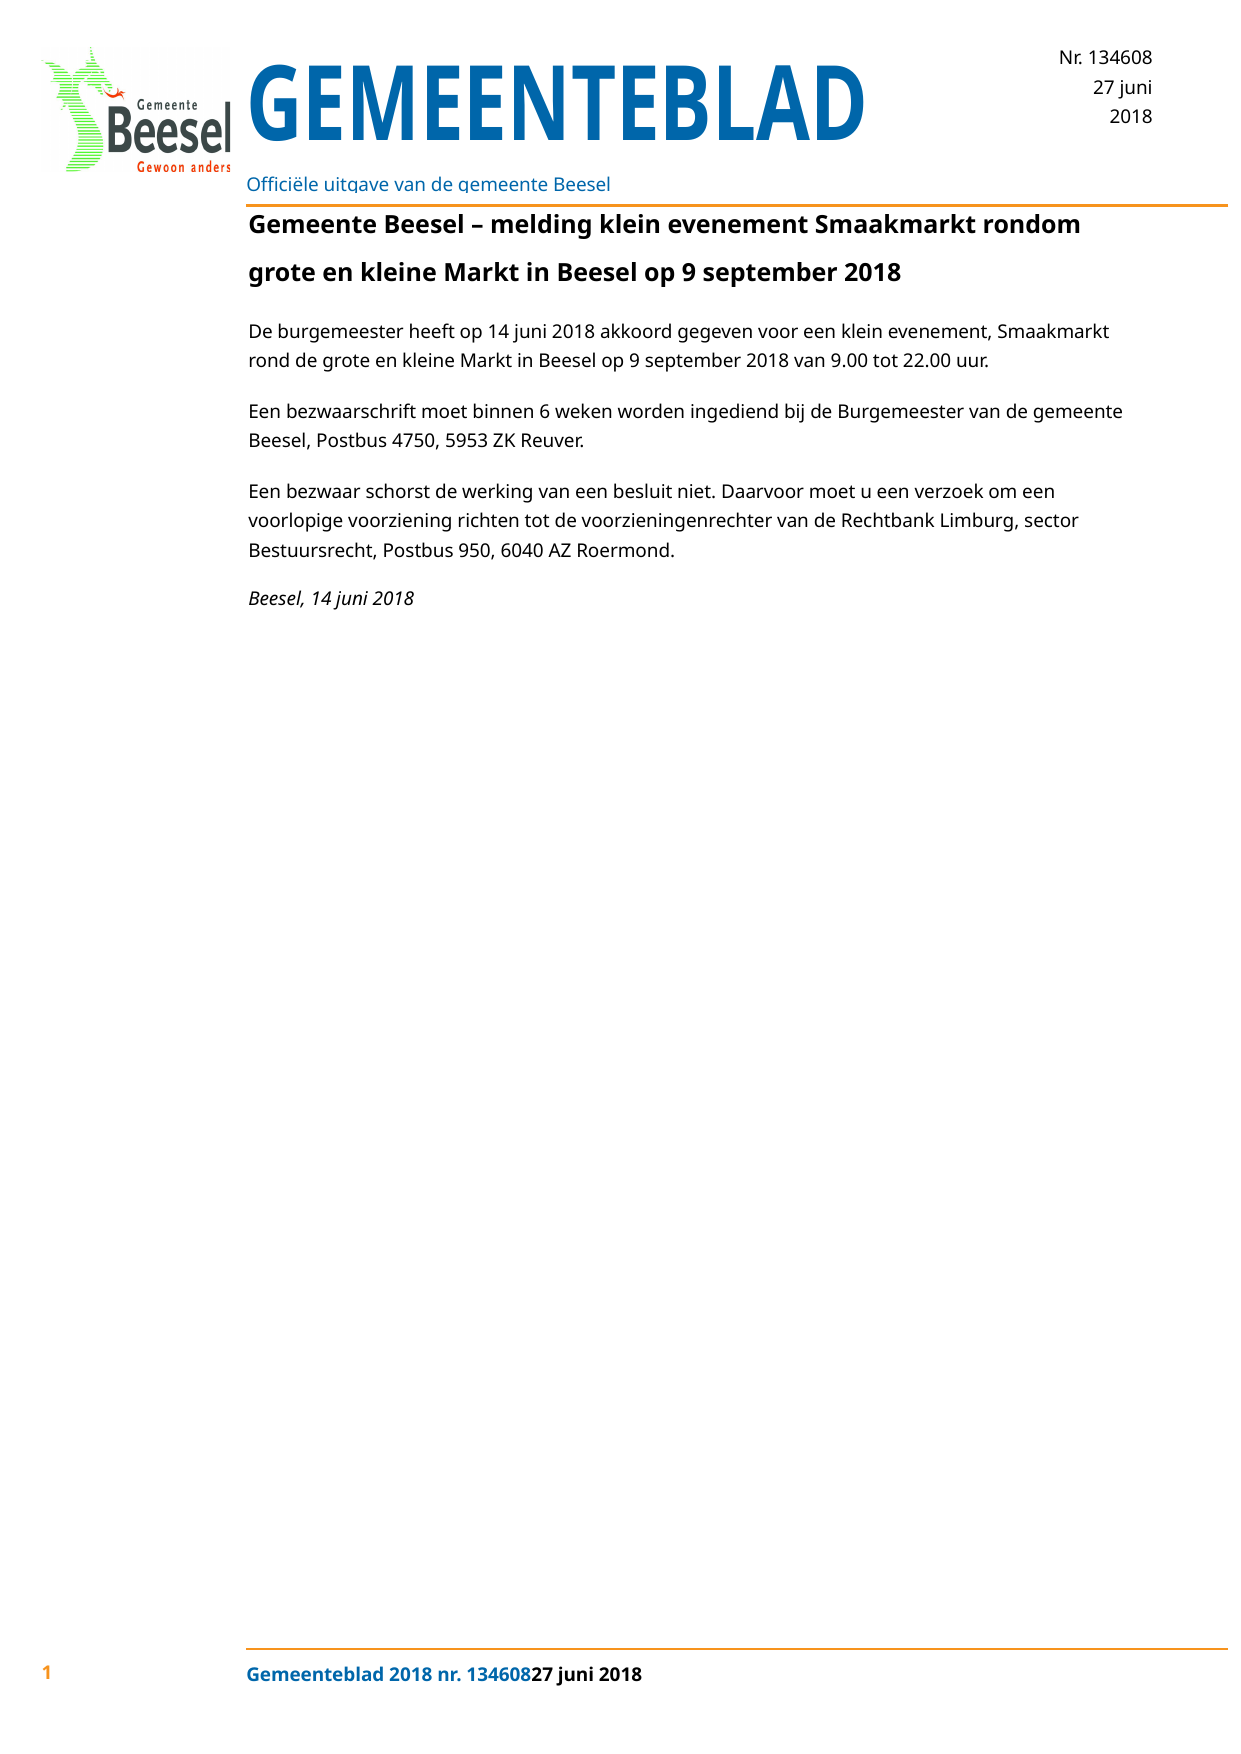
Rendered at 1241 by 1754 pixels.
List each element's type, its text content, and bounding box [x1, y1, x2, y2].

picture [41, 47, 231, 172]
text Een bezwaarschrift moet binnen 6 weken worden ingediend bij de Burgemeester van de gemeente Beesel, Postbus 4750, 5953 ZK Reuver. [248, 398, 1152, 453]
text De burgemeester heeft op 14 juni 2018 akkoord gegeven voor een klein evenement, Smaakmarkt rond de grote en kleine Markt in Beesel op 9 september 2018 van 9.00 tot 22.00 uur. [248, 318, 1152, 373]
text Beesel, 14 juni 2018 [248, 585, 1152, 611]
text Een bezwaar schorst de werking van een besluit niet. Daarvoor moet u een verzoek om een voorlopige voorziening richten tot de voorzieningenrechter van de Rechtbank Limburg, sector Bestuursrecht, Postbus 950, 6040 AZ Roermond. [248, 478, 1152, 563]
text Gemeente Beesel – melding klein evenement Smaakmarkt rondom grote en kleine Markt in Beesel op 9 september 2018 [248, 207, 1152, 288]
